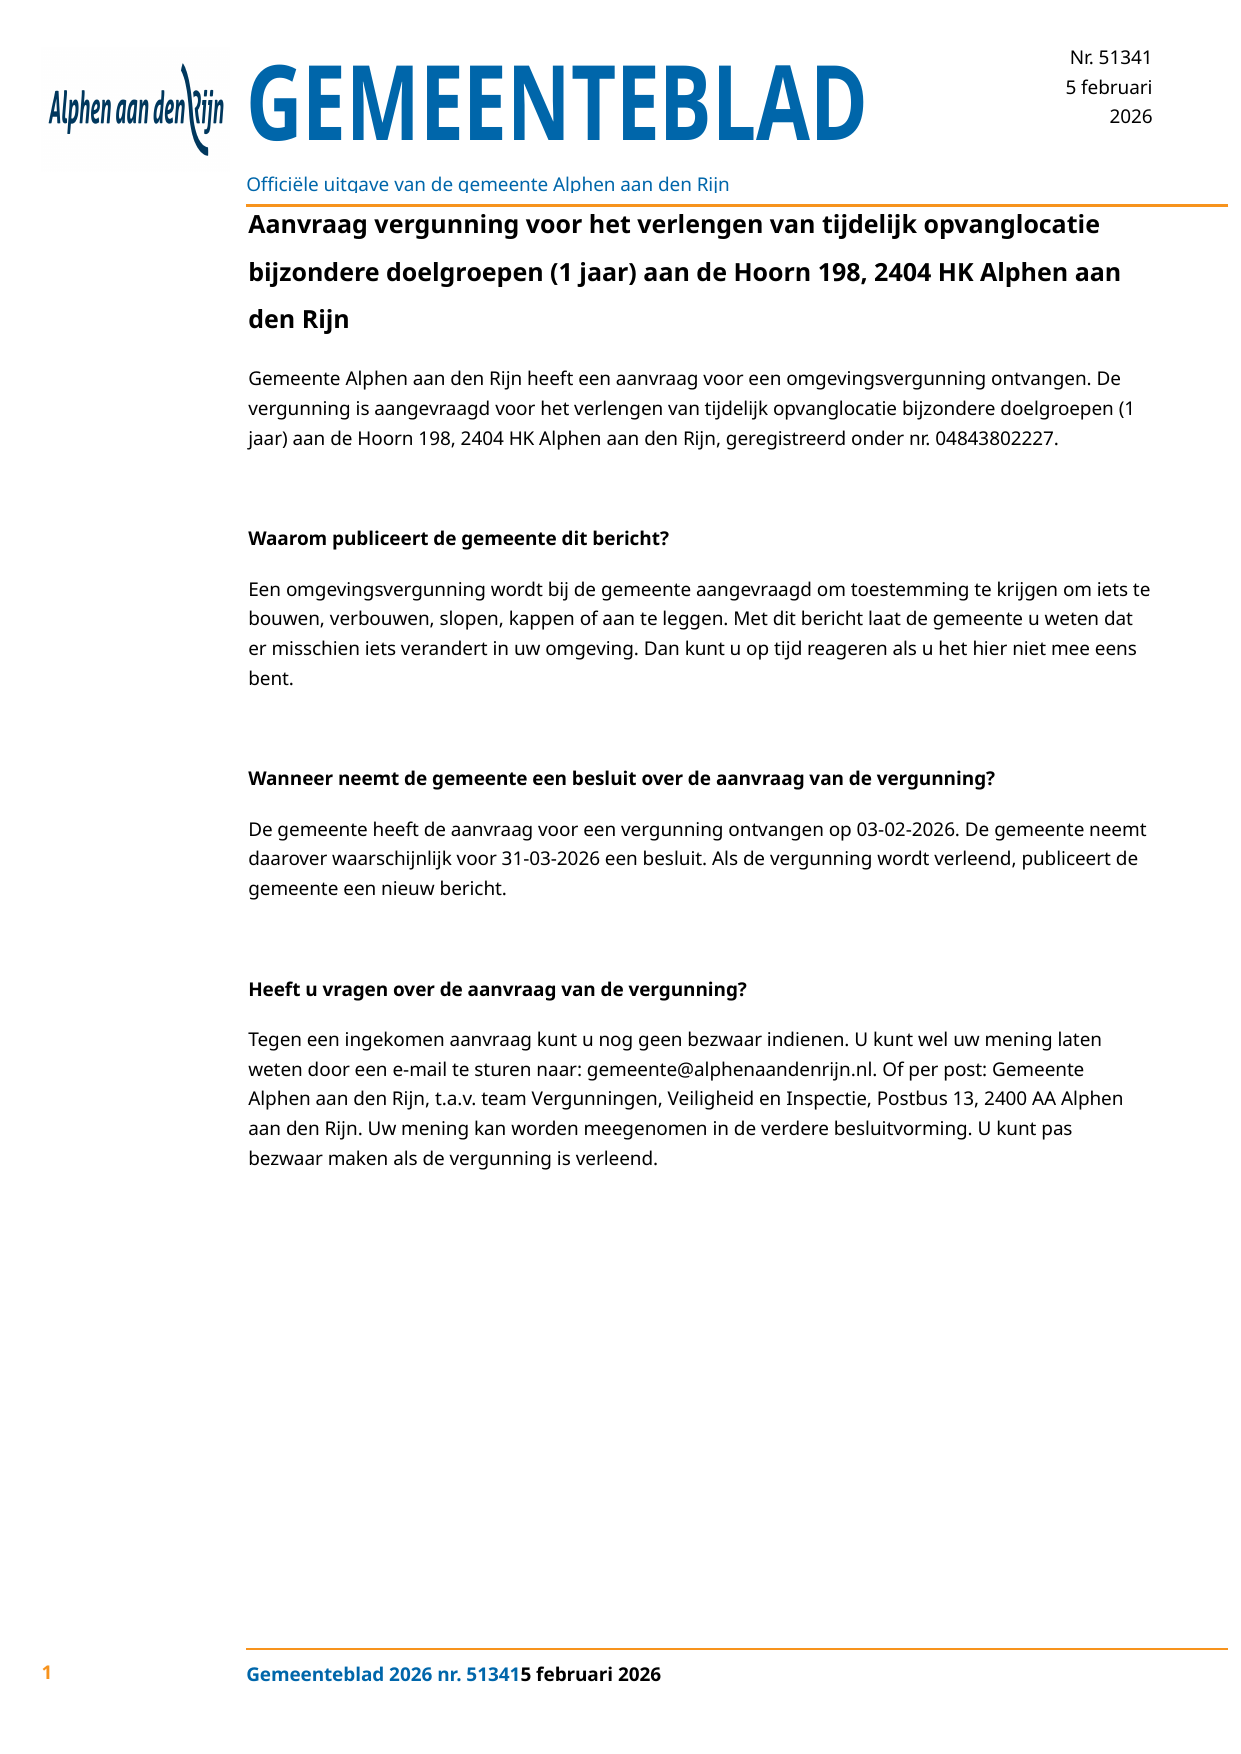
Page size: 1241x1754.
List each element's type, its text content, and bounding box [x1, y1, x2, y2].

text Gemeente Alphen aan den Rijn heeft een aanvraag voor een omgevingsvergunning ontvangen. De vergunning is aangevraagd voor het verlengen van tijdelijk opvanglocatie bijzondere doelgroepen (1 jaar) aan de Hoorn 198, 2404 HK Alphen aan den Rijn, geregistreerd onder nr. 04843802227. [248, 366, 1152, 450]
text Tegen een ingekomen aanvraag kunt u nog geen bezwaar indienen. U kunt wel uw mening laten weten door een e-mail te sturen naar: gemeente@alphenaandenrijn.nl. Of per post: Gemeente Alphen aan den Rijn, t.a.v. team Vergunningen, Veiligheid en Inspectie, Postbus 13, 2400 AA Alphen aan den Rijn. Uw mening kan worden meegenomen in de verdere besluitvorming. U kunt pas bezwaar maken als de vergunning is verleend. [248, 1026, 1152, 1170]
text Aanvraag vergunning voor het verlengen van tijdelijk opvanglocatie bijzondere doelgroepen (1 jaar) aan de Hoorn 198, 2404 HK Alphen aan den Rijn [248, 207, 1152, 336]
text Een omgevingsvergunning wordt bij de gemeente aangevraagd om toestemming te krijgen om iets te bouwen, verbouwen, slopen, kappen of aan te leggen. Met dit bericht laat de gemeente u weten dat er misschien iets verandert in uw omgeving. Dan kunt u op tijd reageren als u het hier niet mee eens bent. [248, 576, 1152, 690]
text Wanneer neemt de gemeente een besluit over de aanvraag van de vergunning? [248, 766, 1152, 791]
text Waarom publiceert de gemeente dit bericht? [248, 526, 1152, 551]
text De gemeente heeft de aanvraag voor een vergunning ontvangen op 03-02-2026. De gemeente neemt daarover waarschijnlijk voor 31-03-2026 een besluit. Als de vergunning wordt verleend, publiceert de gemeente een nieuw bericht. [248, 816, 1152, 901]
text Heeft u vragen over de aanvraag van de vergunning? [248, 976, 1152, 1002]
picture [41, 47, 231, 172]
